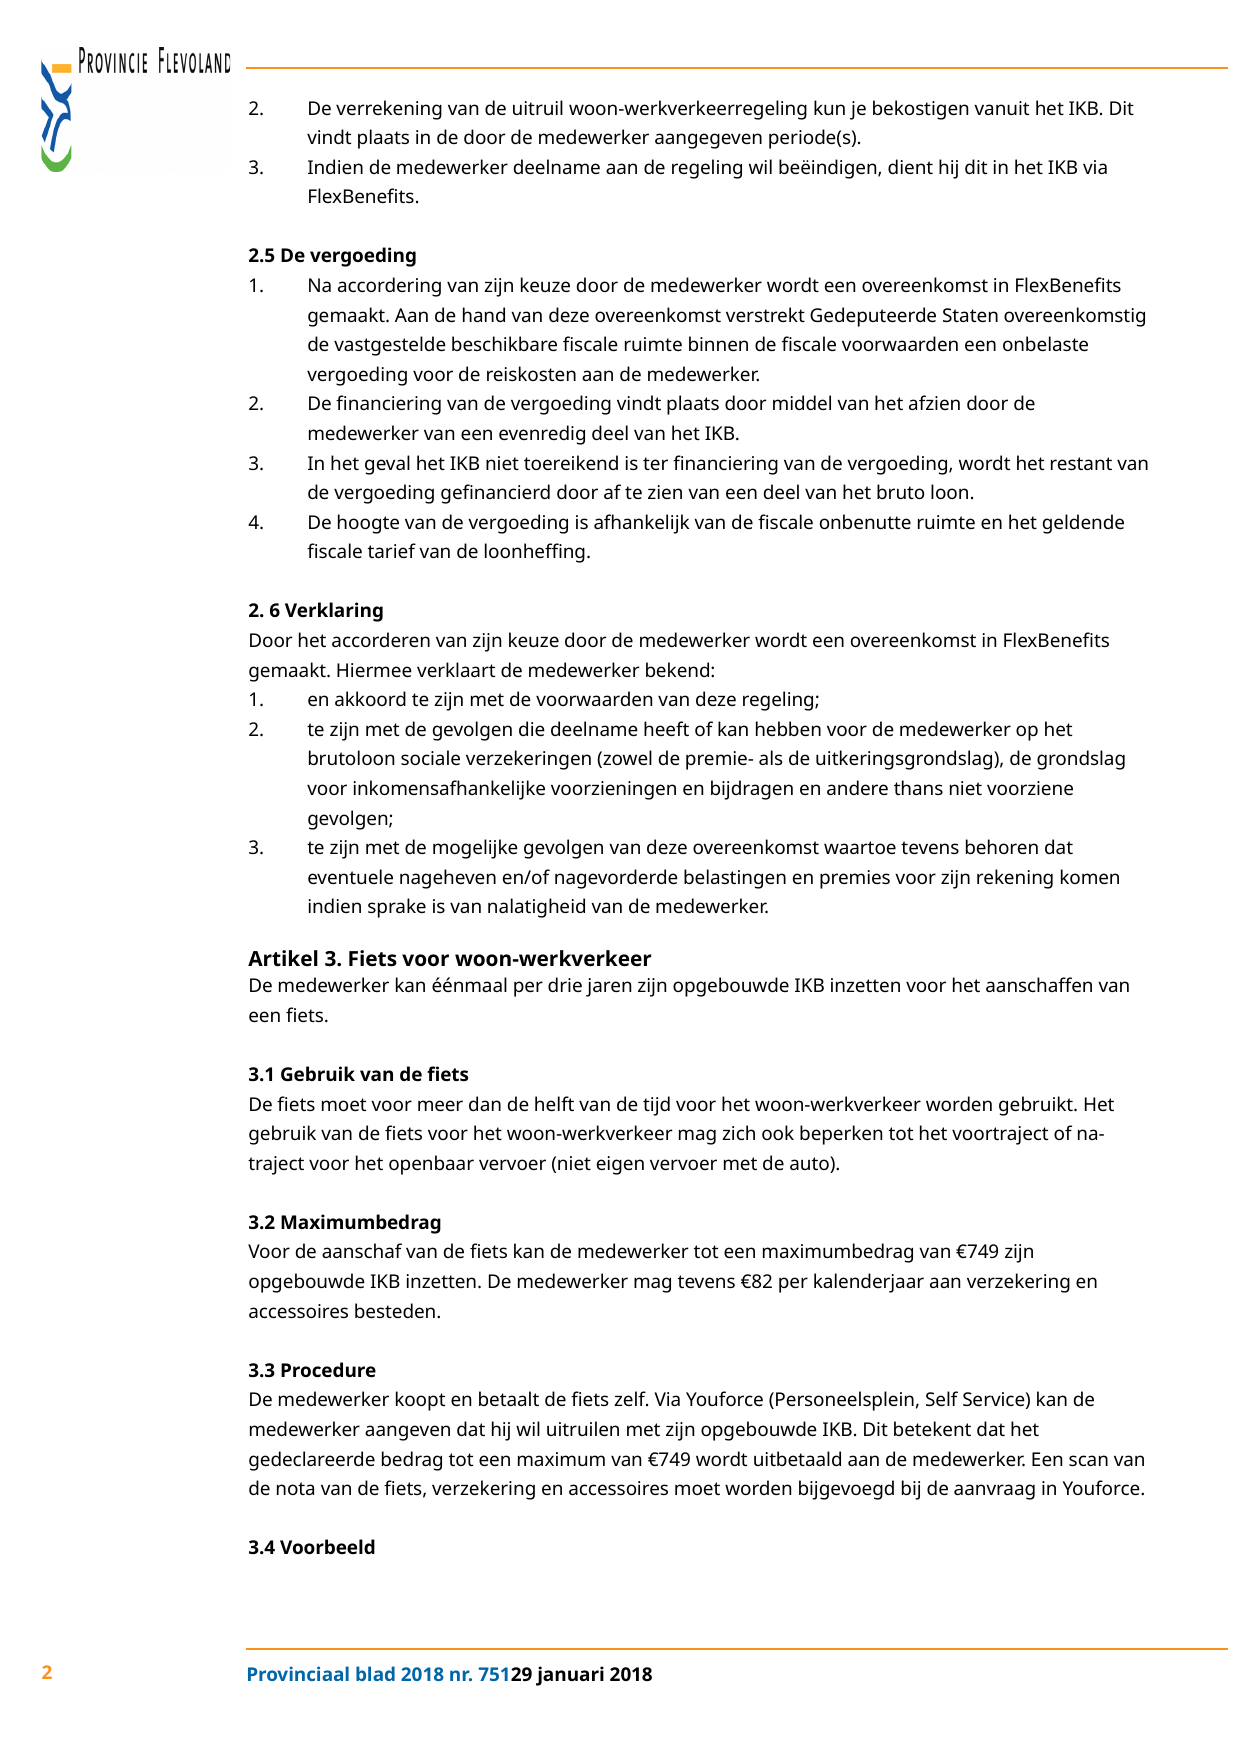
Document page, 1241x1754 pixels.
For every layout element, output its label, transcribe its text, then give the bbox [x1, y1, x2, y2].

text Door het accorderen van zijn keuze door de medewerker wordt een overeenkomst in FlexBenefits gemaakt. Hiermee verklaart de medewerker bekend: [248, 627, 1152, 683]
list In het geval het IKB niet toereikend is ter financiering van de vergoeding, wordt het restant van de vergoeding gefinancierd door af te zien van een deel van het bruto loon. [248, 450, 1152, 505]
text 2. 6 Verklaring [248, 598, 1152, 623]
list De financiering van de vergoeding vindt plaats door middel van het afzien door de medewerker van een evenredig deel van het IKB. [248, 391, 1152, 446]
text De medewerker kan éénmaal per drie jaren zijn opgebouwde IKB inzetten voor het aanschaffen van een fiets. [248, 972, 1152, 1028]
list Na accordering van zijn keuze door de medewerker wordt een overeenkomst in FlexBenefits gemaakt. Aan de hand van deze overeenkomst verstrekt Gedeputeerde Staten overeenkomstig de vastgestelde beschikbare fiscale ruimte binnen de fiscale voorwaarden een onbelaste vergoeding voor de reiskosten aan de medewerker. [248, 272, 1152, 387]
text 3.1 Gebruik van de fiets [248, 1061, 1152, 1087]
text 3.3 Procedure [248, 1357, 1152, 1383]
text 3.4 Voorbeeld [248, 1534, 1152, 1560]
list en akkoord te zijn met de voorwaarden van deze regeling; [248, 686, 1152, 712]
text 3.2 Maximumbedrag [248, 1209, 1152, 1235]
list De verrekening van de uitruil woon-werkverkeerregeling kun je bekostigen vanuit het IKB. Dit vindt plaats in de door de medewerker aangegeven periode(s). [248, 95, 1152, 150]
text Voor de aanschaf van de fiets kan de medewerker tot een maximumbedrag van €749 zijn opgebouwde IKB inzetten. De medewerker mag tevens €82 per kalenderjaar aan verzekering en accessoires besteden. [248, 1239, 1152, 1323]
text Artikel 3. Fiets voor woon-werkverkeer [248, 944, 1152, 972]
text De medewerker koopt en betaalt de fiets zelf. Via Youforce (Personeelsplein, Self Service) kan de medewerker aangeven dat hij wil uitruilen met zijn opgebouwde IKB. Dit betekent dat het gedeclareerde bedrag tot een maximum van €749 wordt uitbetaald aan de medewerker. Een scan van de nota van de fiets, verzekering en accessoires moet worden bijgevoegd bij de aanvraag in Youforce. [248, 1387, 1152, 1501]
list te zijn met de mogelijke gevolgen van deze overeenkomst waartoe tevens behoren dat eventuele nageheven en/of nagevorderde belastingen en premies voor zijn rekening komen indien sprake is van nalatigheid van de medewerker. [248, 834, 1152, 919]
list Indien de medewerker deelname aan de regeling wil beëindigen, dient hij dit in het IKB via FlexBenefits. [248, 154, 1152, 209]
list De hoogte van de vergoeding is afhankelijk van de fiscale onbenutte ruimte en het geldende fiscale tarief van de loonheffing. [248, 509, 1152, 564]
list te zijn met de gevolgen die deelname heeft of kan hebben voor de medewerker op het brutoloon sociale verzekeringen (zowel de premie- als de uitkeringsgrondslag), de grondslag voor inkomensafhankelijke voorzieningen en bijdragen en andere thans niet voorziene gevolgen; [248, 716, 1152, 831]
text De fiets moet voor meer dan de helft van de tijd voor het woon-werkverkeer worden gebruikt. Het gebruik van de fiets voor het woon-werkverkeer mag zich ook beperken tot het voortraject of na-traject voor het openbaar vervoer (niet eigen vervoer met de auto). [248, 1091, 1152, 1176]
picture [41, 47, 231, 172]
text 2.5 De vergoeding [248, 243, 1152, 268]
